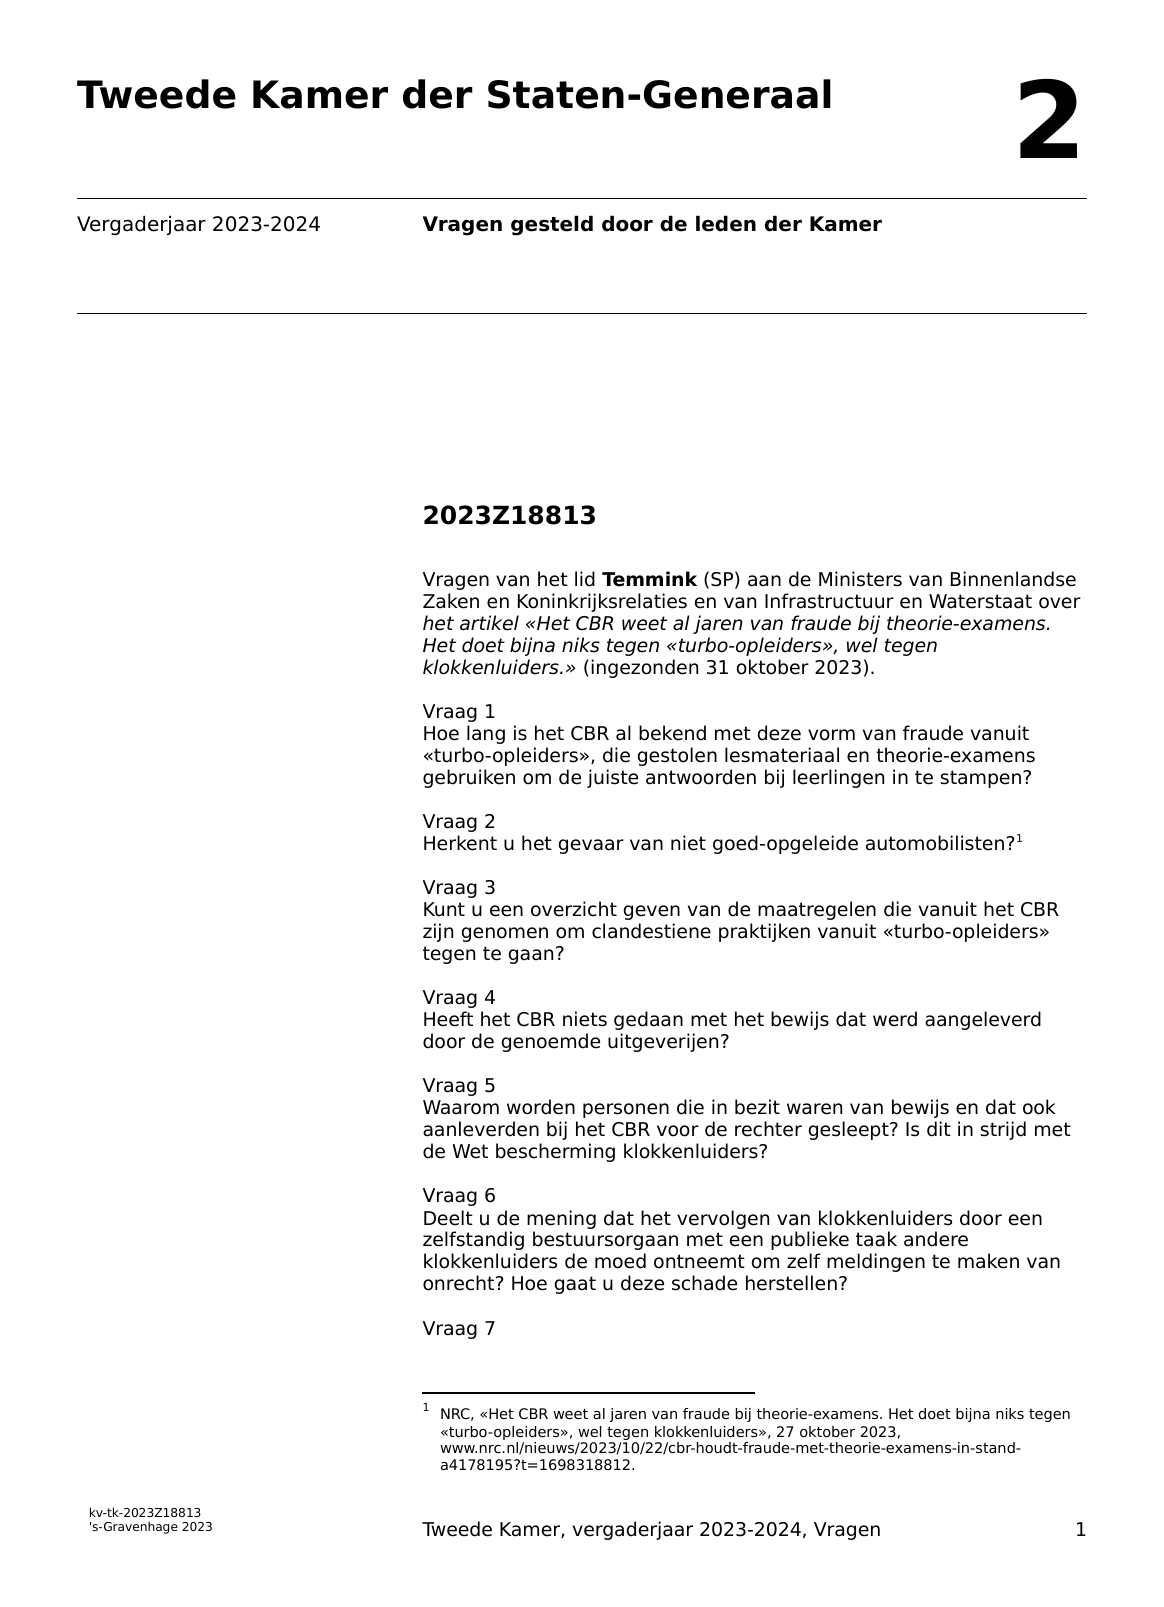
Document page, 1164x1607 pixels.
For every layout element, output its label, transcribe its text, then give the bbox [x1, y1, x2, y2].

text Vraag 1 [422, 701, 1087, 723]
text Hoe lang is het CBR al bekend met deze vorm van fraude vanuit «turbo-opleiders», die gestolen lesmateriaal en theorie-examens gebruiken om de juiste antwoorden bij leerlingen in te stampen? [422, 723, 1087, 789]
text Vraag 6 [422, 1185, 1087, 1207]
text 2023Z18813 [422, 501, 1087, 531]
text Heeft het CBR niets gedaan met het bewijs dat werd aangeleverd door de genoemde uitgeverijen? [422, 1009, 1087, 1053]
text Deelt u de mening dat het vervolgen van klokkenluiders door een zelfstandig bestuursorgaan met een publieke taak andere klokkenluiders de moed ontneemt om zelf meldingen te maken van onrecht? Hoe gaat u deze schade herstellen? [422, 1207, 1087, 1295]
text Vraag 4 [422, 987, 1087, 1009]
text Vraag 7 [422, 1317, 1087, 1339]
text Vraag 3 [422, 877, 1087, 899]
table_cell Vragen gesteld door de leden der Kamer [422, 199, 1087, 313]
text Kunt u een overzicht geven van de maatregelen die vanuit het CBR zijn genomen om clandestiene praktijken vanuit «turbo-opleiders» tegen te gaan? [422, 899, 1087, 965]
text Waarom worden personen die in bezit waren van bewijs en dat ook aanleverden bij het CBR voor de rechter gesleept? Is dit in strijd met de Wet bescherming klokkenluiders? [422, 1097, 1087, 1163]
text Vraag 2 [422, 811, 1087, 833]
table_header Tweede Kamer der Staten-Generaal [77, 59, 886, 198]
text kv-tk-2023Z18813 [88, 1506, 323, 1520]
table_cell Vergaderjaar 2023-2024 [77, 199, 422, 313]
text Vraag 5 [422, 1075, 1087, 1097]
text 's-Gravenhage 2023 [88, 1520, 323, 1534]
table_header 2 [886, 59, 1087, 198]
text Herkent u het gevaar van niet goed-opgeleide automobilisten? [422, 833, 1087, 855]
text NRC, «Het CBR weet al jaren van fraude bij theorie-examens. Het doet bijna niks tegen «turbo-opleiders», wel tegen klokkenluiders», 27 oktober 2023, www.nrc.nl/nieuws/2023/10/22/cbr-houdt-fraude-met-theorie-examens-in-stand-a4178195?t=1698318812. [422, 1402, 1087, 1474]
text Vragen van het lid Temmink (SP) aan de Ministers van Binnenlandse Zaken en Koninkrijksrelaties en van Infrastructuur en Waterstaat over het artikel «Het CBR weet al jaren van fraude bij theorie-examens. Het doet bijna niks tegen «turbo-opleiders», wel tegen klokkenluiders.» (ingezonden 31 oktober 2023). [422, 569, 1087, 679]
